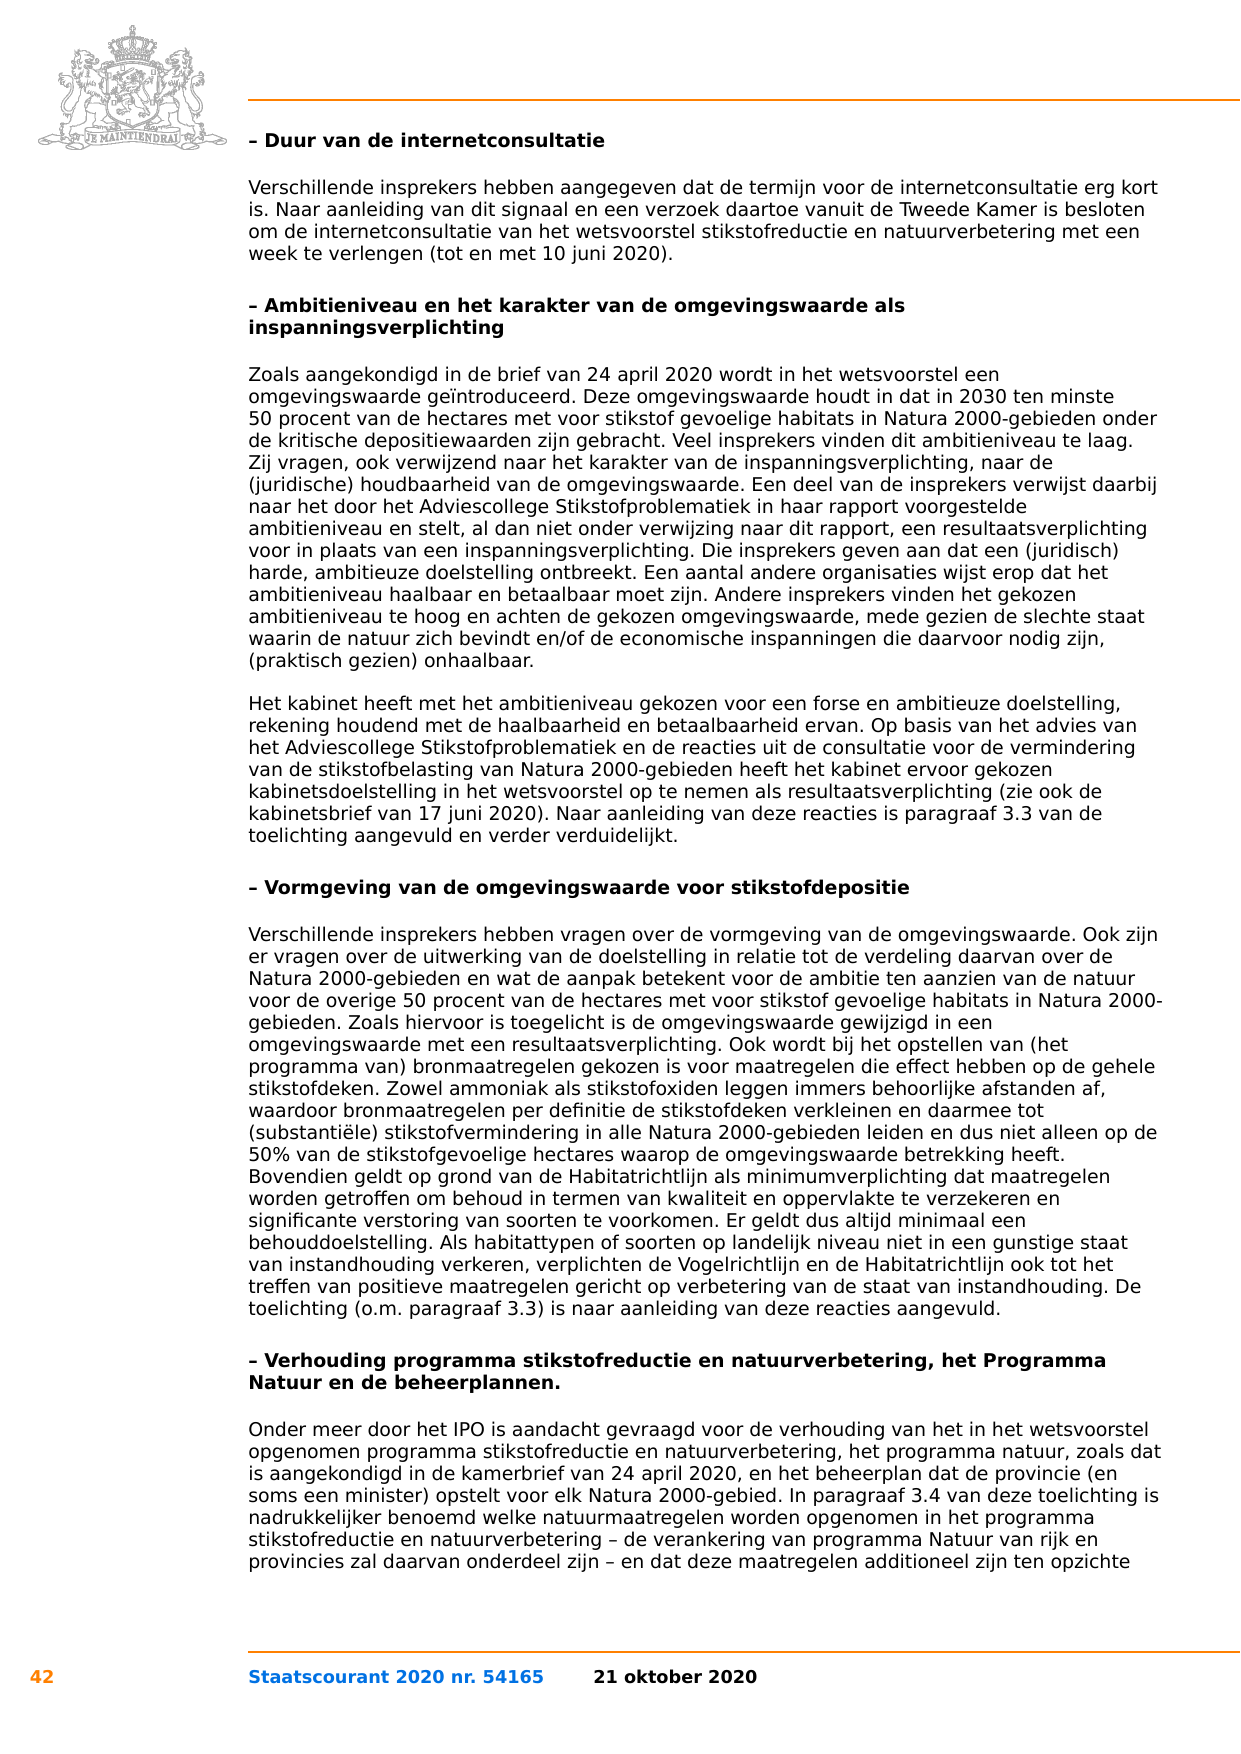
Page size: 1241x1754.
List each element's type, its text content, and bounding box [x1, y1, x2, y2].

subtitle – Verhouding programma stikstofreductie en natuurverbetering, het Programma Natuur en de beheerplannen. [248, 1350, 1163, 1394]
picture [38, 25, 227, 150]
text Zoals aangekondigd in de brief van 24 april 2020 wordt in het wetsvoorstel een omgevingswaarde geïntroduceerd. Deze omgevingswaarde houdt in dat in 2030 ten minste 50 procent van de hectares met voor stikstof gevoelige habitats in Natura 2000-gebieden onder de kritische depositiewaarden zijn gebracht. Veel insprekers vinden dit ambitieniveau te laag. Zij vragen, ook verwijzend naar het karakter van de inspanningsverplichting, naar de (juridische) houdbaarheid van de omgevingswaarde. Een deel van de insprekers verwijst daarbij naar het door het Adviescollege Stikstofproblematiek in haar rapport voorgestelde ambitieniveau en stelt, al dan niet onder verwijzing naar dit rapport, een resultaatsverplichting voor in plaats van een inspanningsverplichting. Die insprekers geven aan dat een (juridisch) harde, ambitieuze doelstelling ontbreekt. Een aantal andere organisaties wijst erop dat het ambitieniveau haalbaar en betaalbaar moet zijn. Andere insprekers vinden het gekozen ambitieniveau te hoog en achten de gekozen omgevingswaarde, mede gezien de slechte staat waarin de natuur zich bevindt en/of de economische inspanningen die daarvoor nodig zijn, (praktisch gezien) onhaalbaar. [248, 364, 1163, 671]
text Onder meer door het IPO is aandacht gevraagd voor de verhouding van het in het wetsvoorstel opgenomen programma stikstofreductie en natuurverbetering, het programma natuur, zoals dat is aangekondigd in de kamerbrief van 24 april 2020, en het beheerplan dat de provincie (en soms een minister) opstelt voor elk Natura 2000-gebied. In paragraaf 3.4 van deze toelichting is nadrukkelijker benoemd welke natuurmaatregelen worden opgenomen in het programma stikstofreductie en natuurverbetering – de verankering van programma Natuur van rijk en provincies zal daarvan onderdeel zijn – en dat deze maatregelen additioneel zijn ten opzichte [248, 1419, 1163, 1573]
text Verschillende insprekers hebben vragen over de vormgeving van de omgevingswaarde. Ook zijn er vragen over de uitwerking van de doelstelling in relatie tot de verdeling daarvan over de Natura 2000-gebieden en wat de aanpak betekent voor de ambitie ten aanzien van de natuur voor de overige 50 procent van de hectares met voor stikstof gevoelige habitats in Natura 2000-gebieden. Zoals hiervoor is toegelicht is de omgevingswaarde gewijzigd in een omgevingswaarde met een resultaatsverplichting. Ook wordt bij het opstellen van (het programma van) bronmaatregelen gekozen is voor maatregelen die effect hebben op de gehele stikstofdeken. Zowel ammoniak als stikstofoxiden leggen immers behoorlijke afstanden af, waardoor bronmaatregelen per definitie de stikstofdeken verkleinen en daarmee tot (substantiële) stikstofvermindering in alle Natura 2000-gebieden leiden en dus niet alleen op de 50% van de stikstofgevoelige hectares waarop de omgevingswaarde betrekking heeft. Bovendien geldt op grond van de Habitatrichtlijn als minimumverplichting dat maatregelen worden getroffen om behoud in termen van kwaliteit en oppervlakte te verzekeren en significante verstoring van soorten te voorkomen. Er geldt dus altijd minimaal een behouddoelstelling. Als habitattypen of soorten op landelijk niveau niet in een gunstige staat van instandhouding verkeren, verplichten de Vogelrichtlijn en de Habitatrichtlijn ook tot het treffen van positieve maatregelen gericht op verbetering van de staat van instandhouding. De toelichting (o.m. paragraaf 3.3) is naar aanleiding van deze reacties aangevuld. [248, 924, 1163, 1320]
subtitle – Duur van de internetconsultatie [248, 130, 1163, 152]
subtitle – Vormgeving van de omgevingswaarde voor stikstofdepositie [248, 877, 1163, 899]
subtitle – Ambitieniveau en het karakter van de omgevingswaarde als inspanningsverplichting [248, 295, 1163, 339]
text Het kabinet heeft met het ambitieniveau gekozen voor een forse en ambitieuze doelstelling, rekening houdend met de haalbaarheid en betaalbaarheid ervan. Op basis van het advies van het Adviescollege Stikstofproblematiek en de reacties uit de consultatie voor de vermindering van de stikstofbelasting van Natura 2000-gebieden heeft het kabinet ervoor gekozen kabinetsdoelstelling in het wetsvoorstel op te nemen als resultaatsverplichting (zie ook de kabinetsbrief van 17 juni 2020). Naar aanleiding van deze reacties is paragraaf 3.3 van de toelichting aangevuld en verder verduidelijkt. [248, 693, 1163, 847]
text Verschillende insprekers hebben aangegeven dat de termijn voor de internetconsultatie erg kort is. Naar aanleiding van dit signaal en een verzoek daartoe vanuit de Tweede Kamer is besloten om de internetconsultatie van het wetsvoorstel stikstofreductie en natuurverbetering met een week te verlengen (tot en met 10 juni 2020). [248, 177, 1163, 265]
